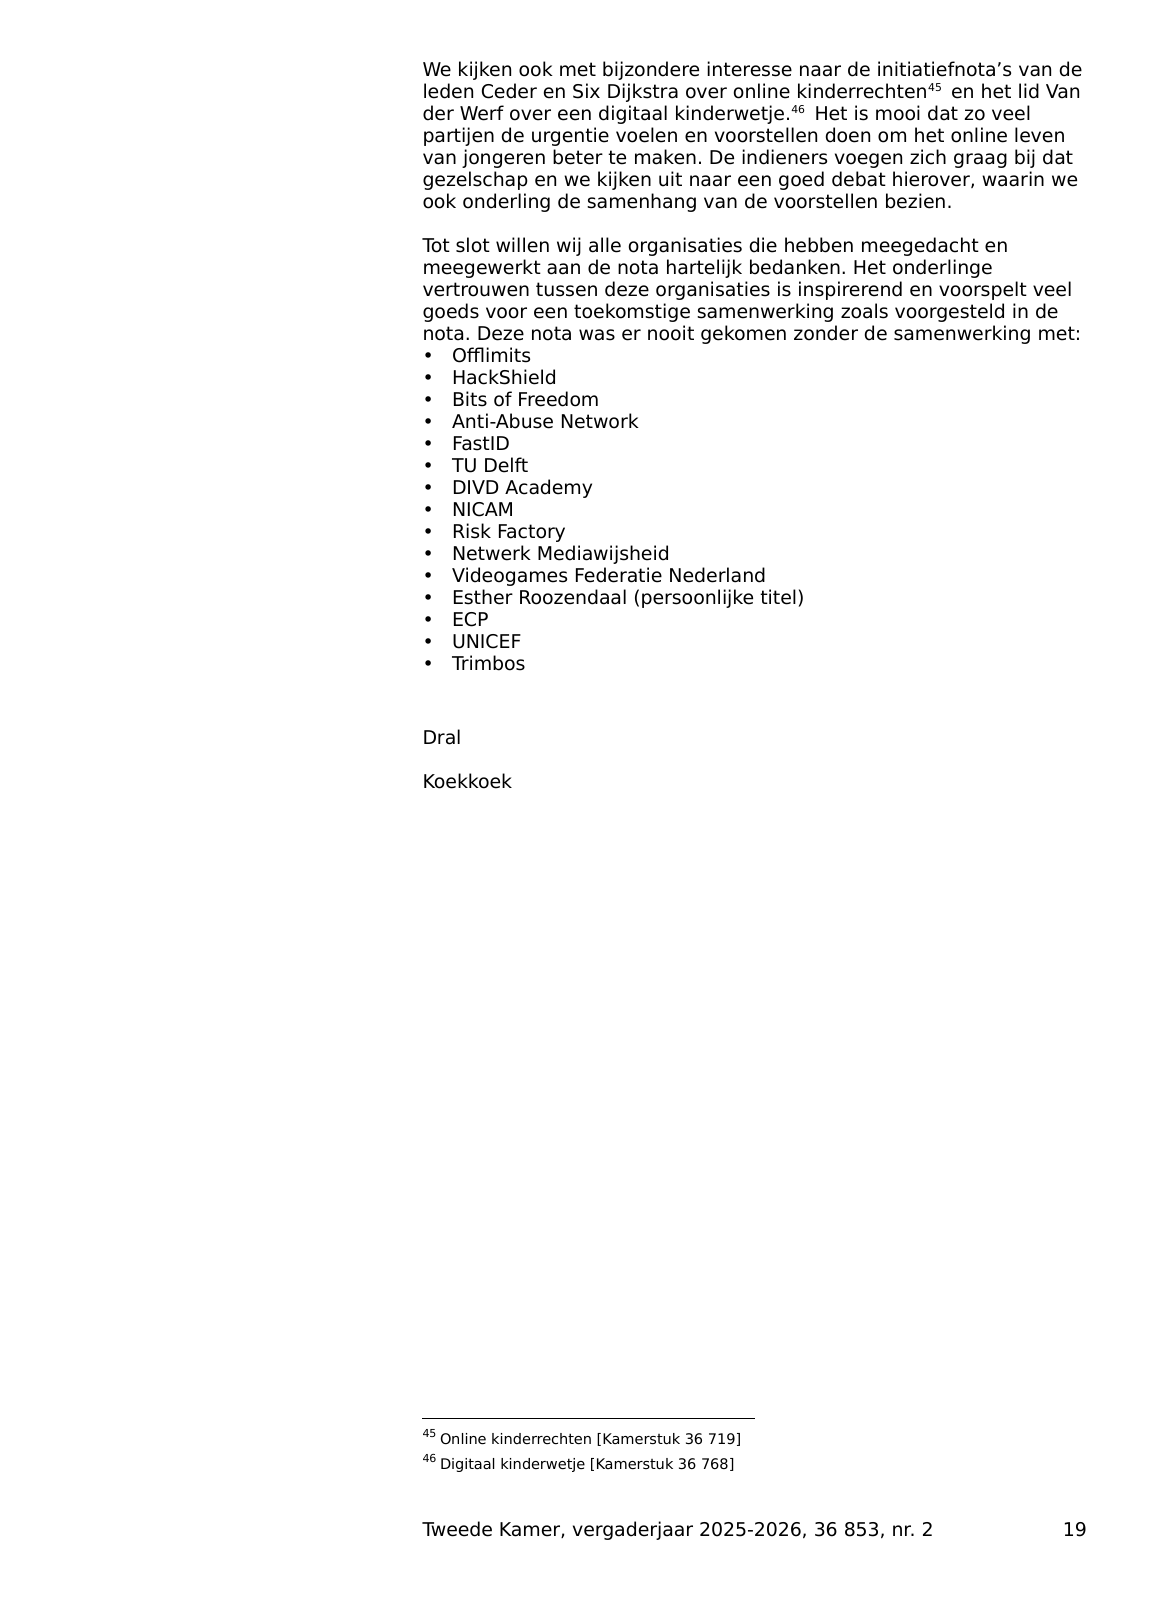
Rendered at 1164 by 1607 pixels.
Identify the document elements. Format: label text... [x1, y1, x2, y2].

text • TU Delft [422, 455, 1087, 477]
text • Risk Factory [422, 521, 1087, 543]
text • Offlimits [422, 345, 1087, 367]
text • FastID [422, 433, 1087, 455]
text We kijken ook met bijzondere interesse naar de initiatiefnota’s van de leden Ceder en Six Dijkstra over online kinderrechten en het lid Van der Werf over een digitaal kinderwetje. Het is mooi dat zo veel partijen de urgentie voelen en voorstellen doen om het online leven van jongeren beter te maken. De indieners voegen zich graag bij dat gezelschap en we kijken uit naar een goed debat hierover, waarin we ook onderling de samenhang van de voorstellen bezien. [422, 59, 1087, 213]
text • DIVD Academy [422, 477, 1087, 499]
text • Esther Roozendaal (persoonlijke titel) [422, 587, 1087, 609]
text • Trimbos [422, 653, 1087, 675]
text • HackShield [422, 367, 1087, 389]
text Tot slot willen wij alle organisaties die hebben meegedacht en meegewerkt aan de nota hartelijk bedanken. Het onderlinge vertrouwen tussen deze organisaties is inspirerend en voorspelt veel goeds voor een toekomstige samenwerking zoals voorgesteld in de nota. Deze nota was er nooit gekomen zonder de samenwerking met: [422, 235, 1087, 345]
text • ECP [422, 609, 1087, 631]
text • Videogames Federatie Nederland [422, 565, 1087, 587]
text Dral Koekkoek [422, 705, 1087, 793]
text Online kinderrechten [Kamerstuk 36 719] [422, 1427, 1087, 1449]
text • Bits of Freedom [422, 389, 1087, 411]
text Digitaal kinderwetje [Kamerstuk 36 768] [422, 1452, 1087, 1474]
text • UNICEF [422, 631, 1087, 653]
text • NICAM [422, 499, 1087, 521]
text • Netwerk Mediawijsheid [422, 543, 1087, 565]
text • Anti-Abuse Network [422, 411, 1087, 433]
